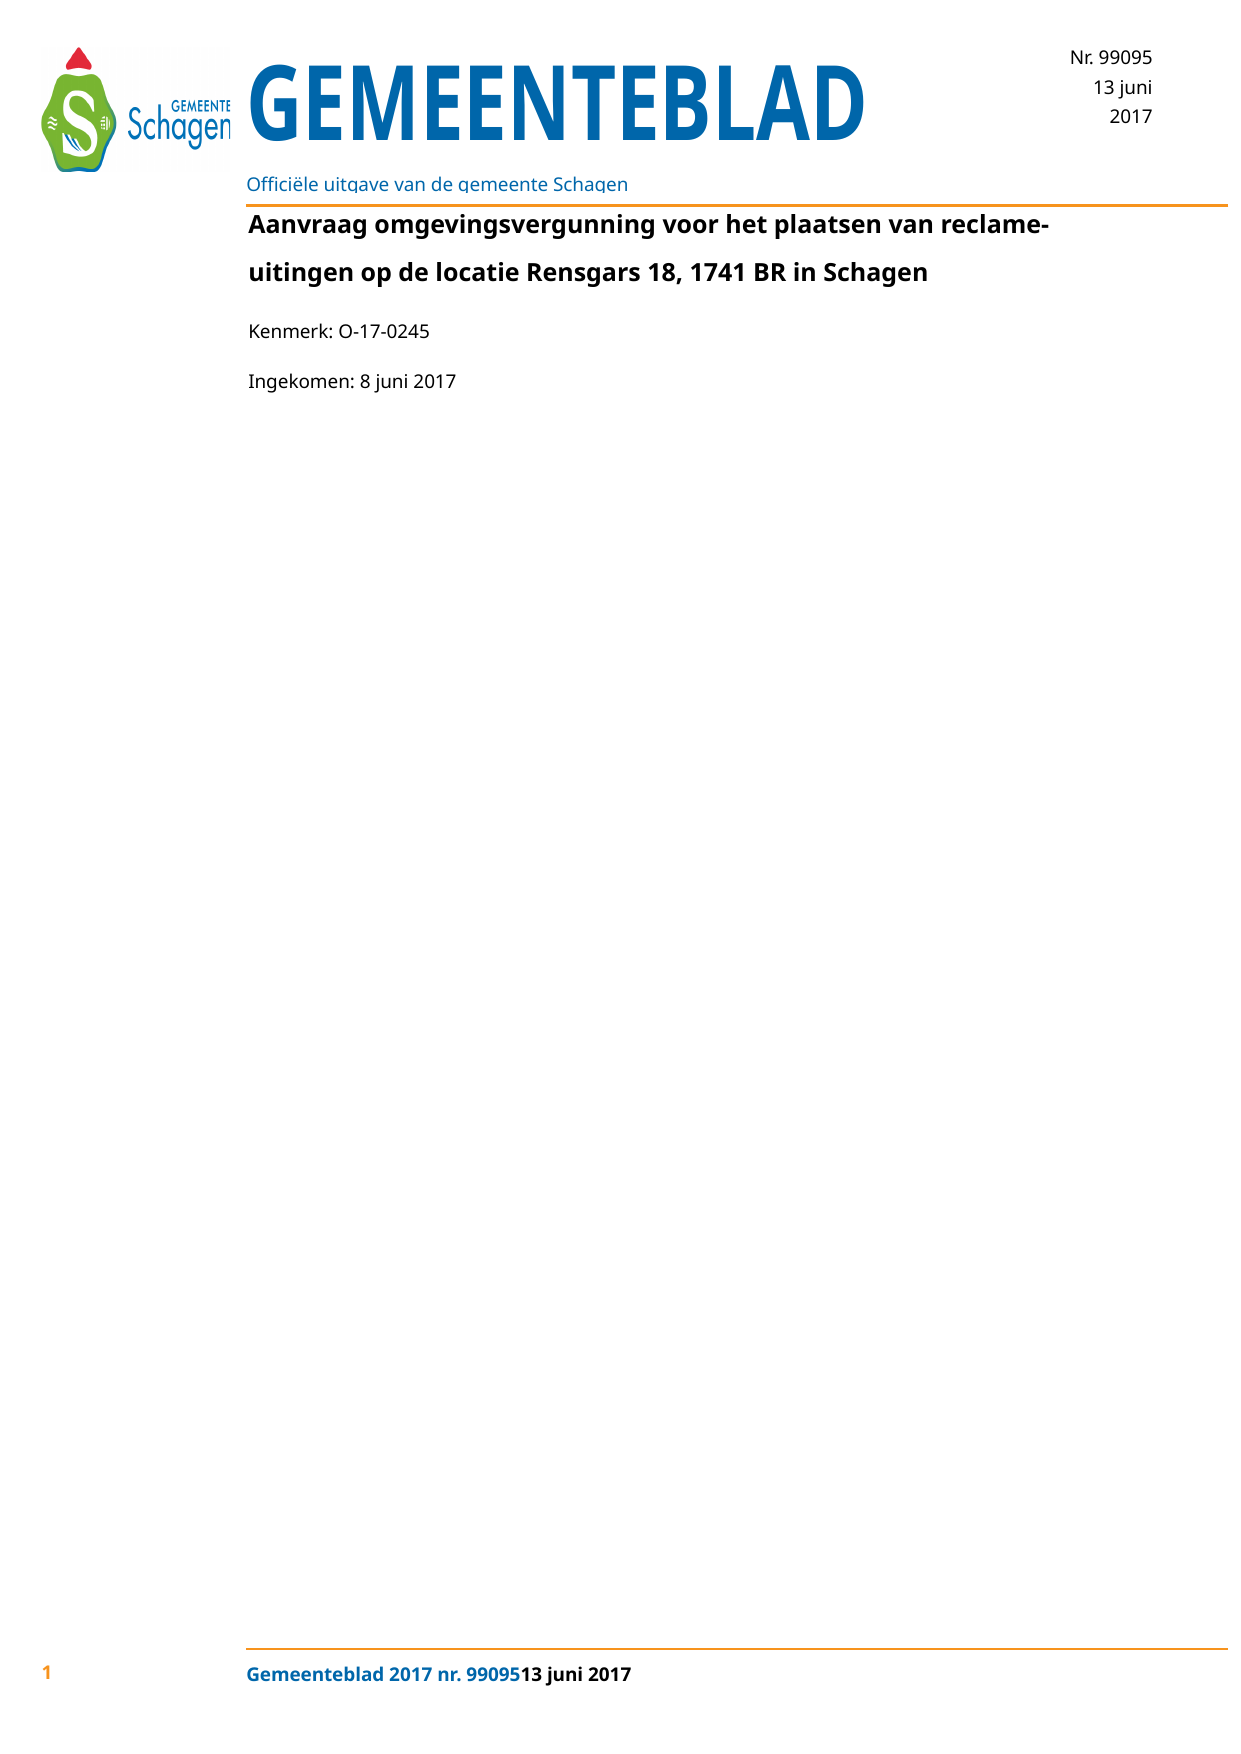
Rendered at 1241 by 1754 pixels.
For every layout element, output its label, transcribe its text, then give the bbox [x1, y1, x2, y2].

text Kenmerk: O-17-0245 [248, 318, 1152, 344]
picture [41, 47, 231, 172]
text Ingekomen: 8 juni 2017 [248, 368, 1152, 394]
text Aanvraag omgevingsvergunning voor het plaatsen van reclame-uitingen op de locatie Rensgars 18, 1741 BR in Schagen [248, 207, 1152, 288]
